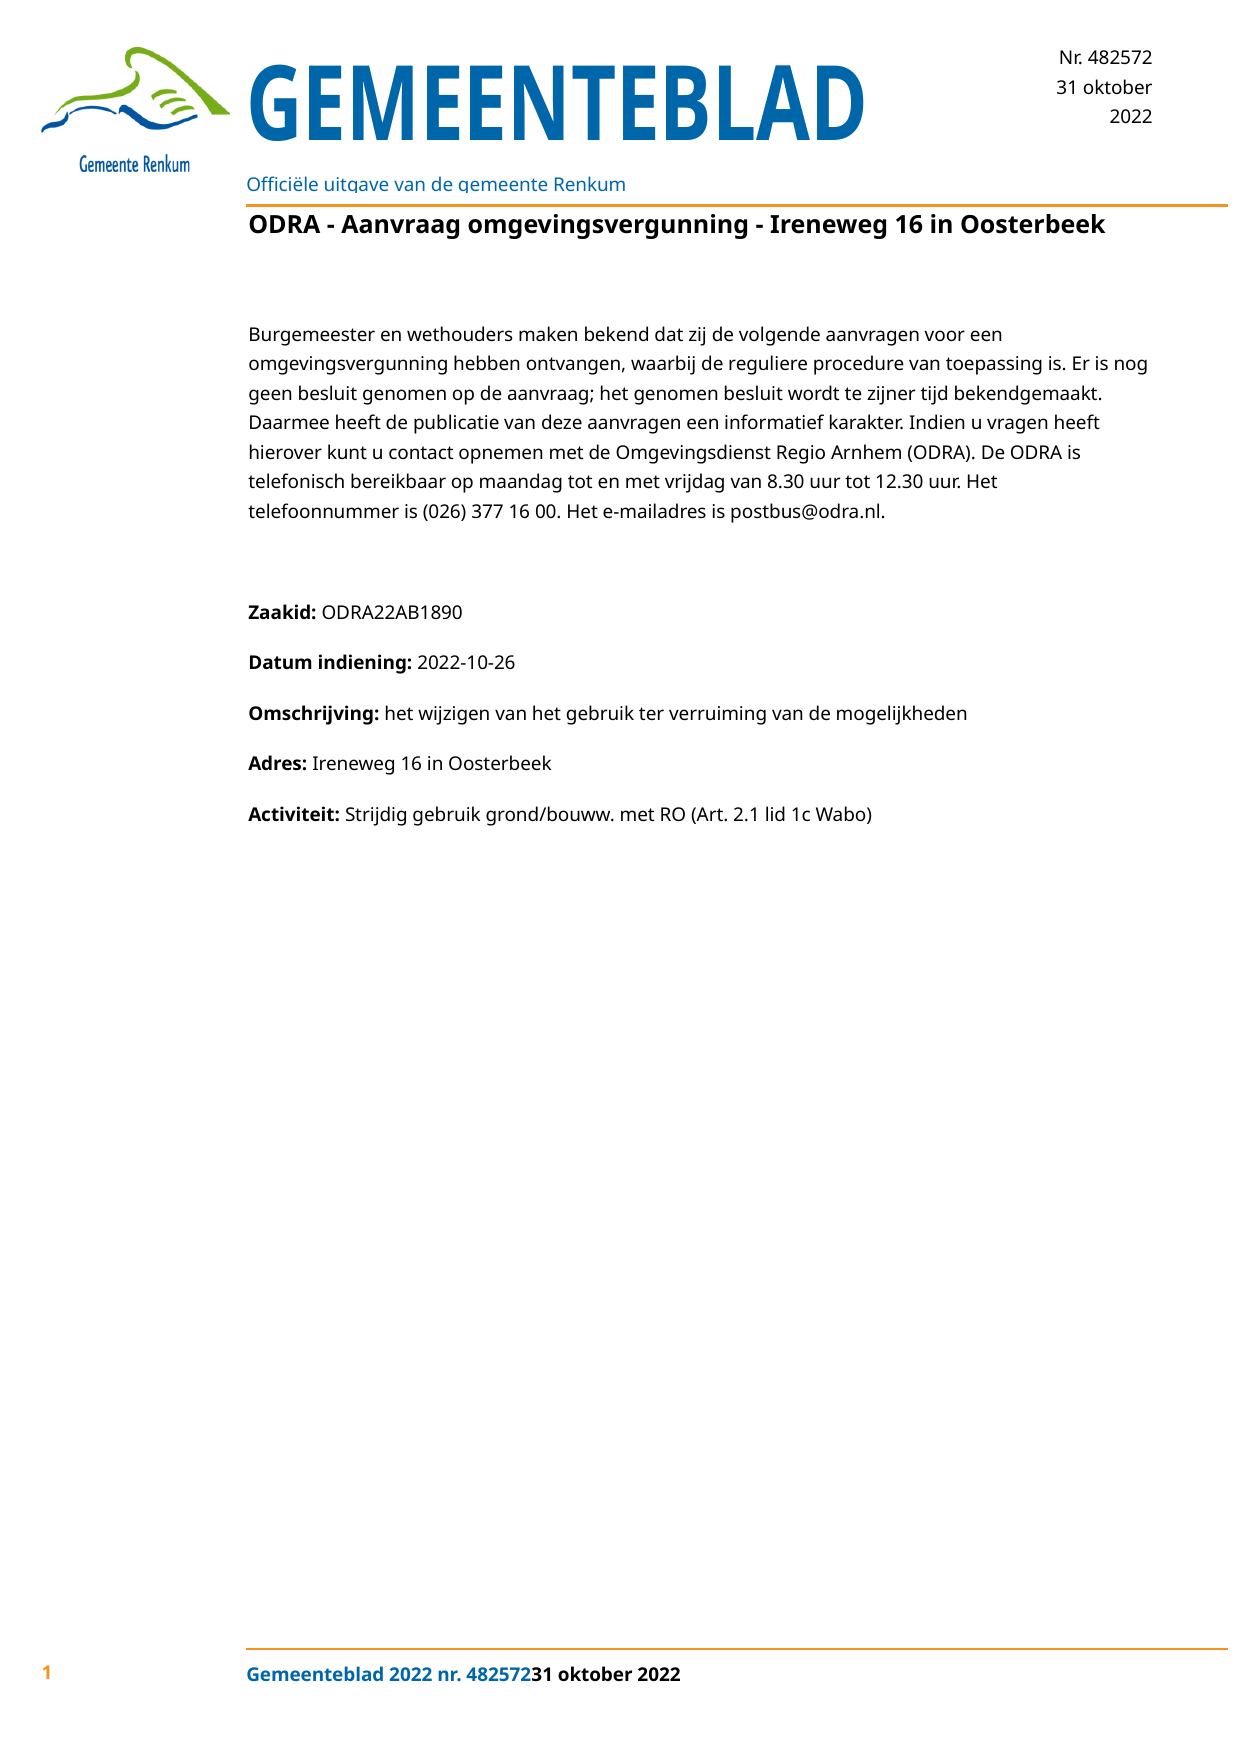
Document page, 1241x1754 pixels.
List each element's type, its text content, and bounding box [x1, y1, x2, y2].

text Adres: Ireneweg 16 in Oosterbeek [248, 750, 1152, 776]
text Burgemeester en wethouders maken bekend dat zij de volgende aanvragen voor een omgevingsvergunning hebben ontvangen, waarbij de reguliere procedure van toepassing is. Er is nog geen besluit genomen op de aanvraag; het genomen besluit wordt te zijner tijd bekendgemaakt. Daarmee heeft de publicatie van deze aanvragen een informatief karakter. Indien u vragen heeft hierover kunt u contact opnemen met de Omgevingsdienst Regio Arnhem (ODRA). De ODRA is telefonisch bereikbaar op maandag tot en met vrijdag van 8.30 uur tot 12.30 uur. Het telefoonnummer is (026) 377 16 00. Het e-mailadres is postbus@odra.nl. [248, 321, 1152, 524]
text Omschrijving: het wijzigen van het gebruik ter verruiming van de mogelijkheden [248, 700, 1152, 726]
text Datum indiening: 2022-10-26 [248, 649, 1152, 675]
text Zaakid: ODRA22AB1890 [248, 599, 1152, 625]
text ODRA - Aanvraag omgevingsvergunning - Ireneweg 16 in Oosterbeek [248, 207, 1152, 241]
picture [41, 47, 231, 172]
text Activiteit: Strijdig gebruik grond/bouww. met RO (Art. 2.1 lid 1c Wabo) [248, 801, 1152, 826]
